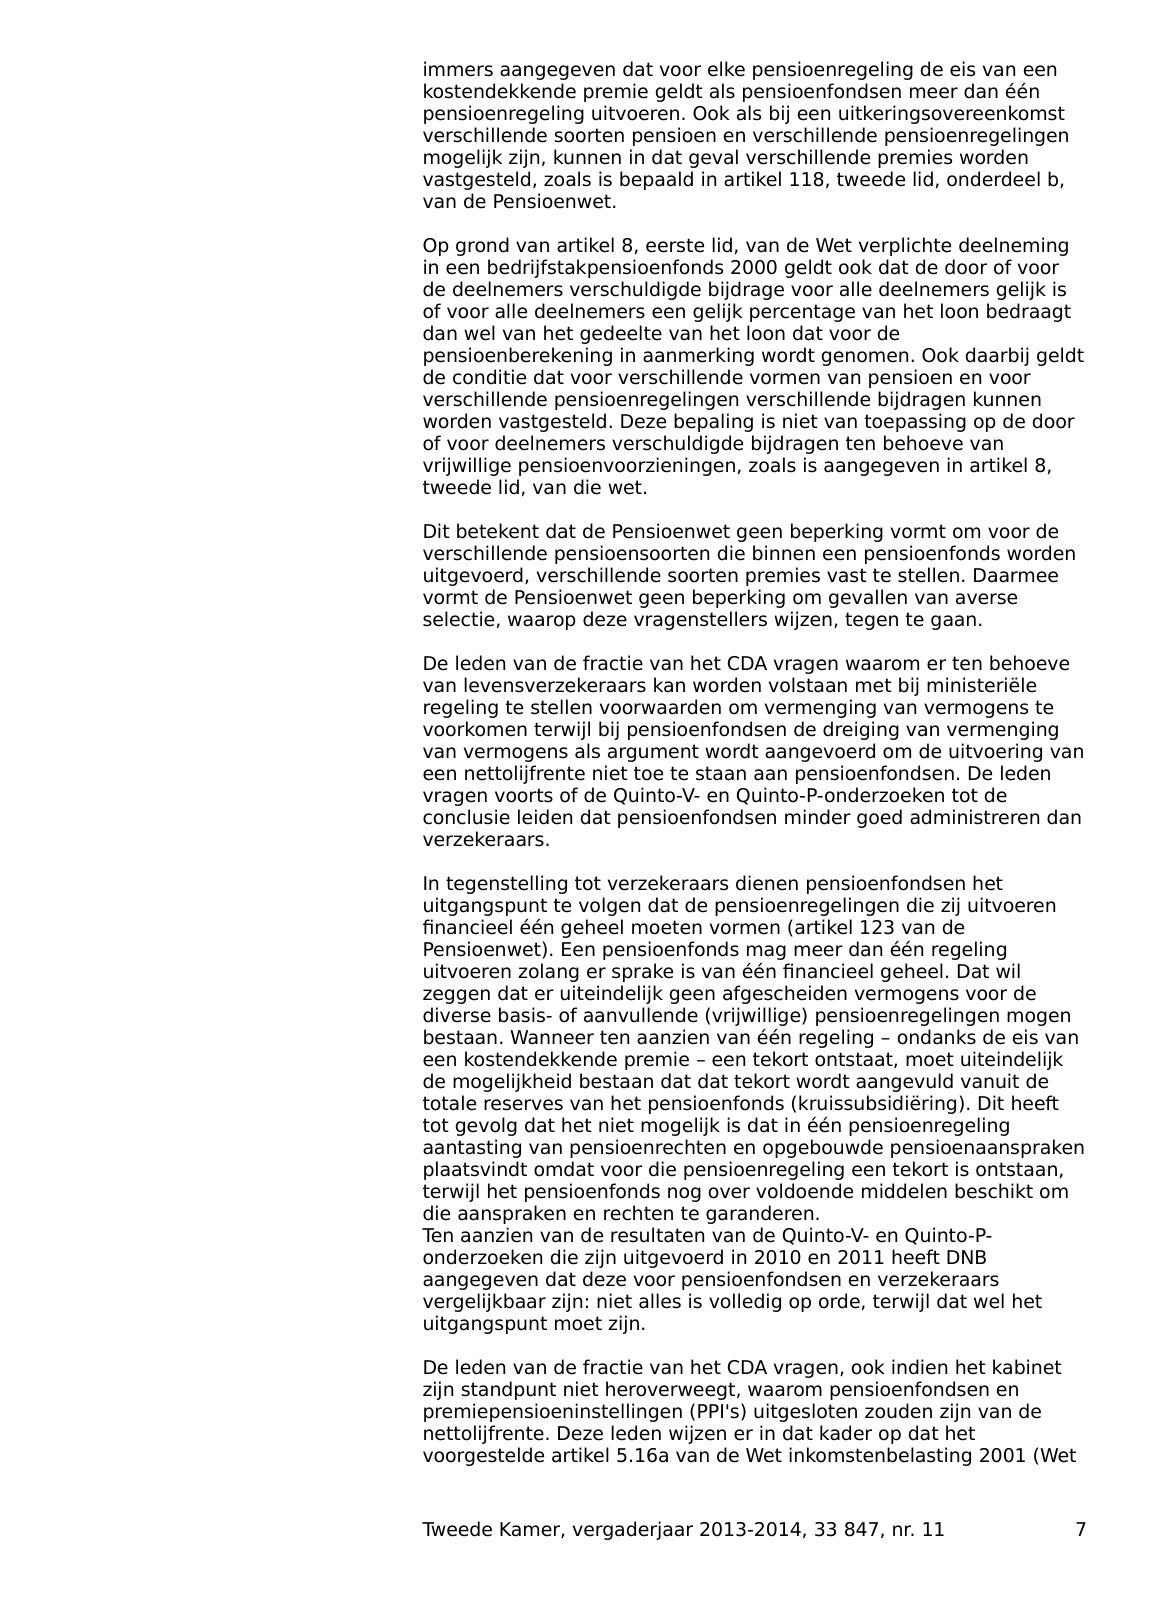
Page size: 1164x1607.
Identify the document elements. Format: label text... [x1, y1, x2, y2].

text De leden van de fractie van het CDA vragen, ook indien het kabinet zijn standpunt niet heroverweegt, waarom pensioenfondsen en premiepensioeninstellingen (PPI's) uitgesloten zouden zijn van de nettolijfrente. Deze leden wijzen er in dat kader op dat het voorgestelde artikel 5.16a van de Wet inkomstenbelasting 2001 (Wet [422, 1357, 1087, 1467]
text In tegenstelling tot verzekeraars dienen pensioenfondsen het uitgangspunt te volgen dat de pensioenregelingen die zij uitvoeren financieel één geheel moeten vormen (artikel 123 van de Pensioenwet). Een pensioenfonds mag meer dan één regeling uitvoeren zolang er sprake is van één financieel geheel. Dat wil zeggen dat er uiteindelijk geen afgescheiden vermogens voor de diverse basis- of aanvullende (vrijwillige) pensioenregelingen mogen bestaan. Wanneer ten aanzien van één regeling – ondanks de eis van een kostendekkende premie – een tekort ontstaat, moet uiteindelijk de mogelijkheid bestaan dat dat tekort wordt aangevuld vanuit de totale reserves van het pensioenfonds (kruissubsidiëring). Dit heeft tot gevolg dat het niet mogelijk is dat in één pensioenregeling aantasting van pensioenrechten en opgebouwde pensioenaanspraken plaatsvindt omdat voor die pensioenregeling een tekort is ontstaan, terwijl het pensioenfonds nog over voldoende middelen beschikt om die aanspraken en rechten te garanderen. [422, 873, 1087, 1225]
text Op grond van artikel 8, eerste lid, van de Wet verplichte deelneming in een bedrijfstakpensioenfonds 2000 geldt ook dat de door of voor de deelnemers verschuldigde bijdrage voor alle deelnemers gelijk is of voor alle deelnemers een gelijk percentage van het loon bedraagt dan wel van het gedeelte van het loon dat voor de pensioenberekening in aanmerking wordt genomen. Ook daarbij geldt de conditie dat voor verschillende vormen van pensioen en voor verschillende pensioenregelingen verschillende bijdragen kunnen worden vastgesteld. Deze bepaling is niet van toepassing op de door of voor deelnemers verschuldigde bijdragen ten behoeve van vrijwillige pensioenvoorzieningen, zoals is aangegeven in artikel 8, tweede lid, van die wet. [422, 235, 1087, 499]
text Ten aanzien van de resultaten van de Quinto-V- en Quinto-P-onderzoeken die zijn uitgevoerd in 2010 en 2011 heeft DNB aangegeven dat deze voor pensioenfondsen en verzekeraars vergelijkbaar zijn: niet alles is volledig op orde, terwijl dat wel het uitgangspunt moet zijn. [422, 1225, 1087, 1335]
text immers aangegeven dat voor elke pensioenregeling de eis van een kostendekkende premie geldt als pensioenfondsen meer dan één pensioenregeling uitvoeren. Ook als bij een uitkeringsovereenkomst verschillende soorten pensioen en verschillende pensioenregelingen mogelijk zijn, kunnen in dat geval verschillende premies worden vastgesteld, zoals is bepaald in artikel 118, tweede lid, onderdeel b, van de Pensioenwet. [422, 59, 1087, 213]
text De leden van de fractie van het CDA vragen waarom er ten behoeve van levensverzekeraars kan worden volstaan met bij ministeriële regeling te stellen voorwaarden om vermenging van vermogens te voorkomen terwijl bij pensioenfondsen de dreiging van vermenging van vermogens als argument wordt aangevoerd om de uitvoering van een nettolijfrente niet toe te staan aan pensioenfondsen. De leden vragen voorts of de Quinto-V- en Quinto-P-onderzoeken tot de conclusie leiden dat pensioenfondsen minder goed administreren dan verzekeraars. [422, 653, 1087, 851]
text Dit betekent dat de Pensioenwet geen beperking vormt om voor de verschillende pensioensoorten die binnen een pensioenfonds worden uitgevoerd, verschillende soorten premies vast te stellen. Daarmee vormt de Pensioenwet geen beperking om gevallen van averse selectie, waarop deze vragenstellers wijzen, tegen te gaan. [422, 521, 1087, 631]
